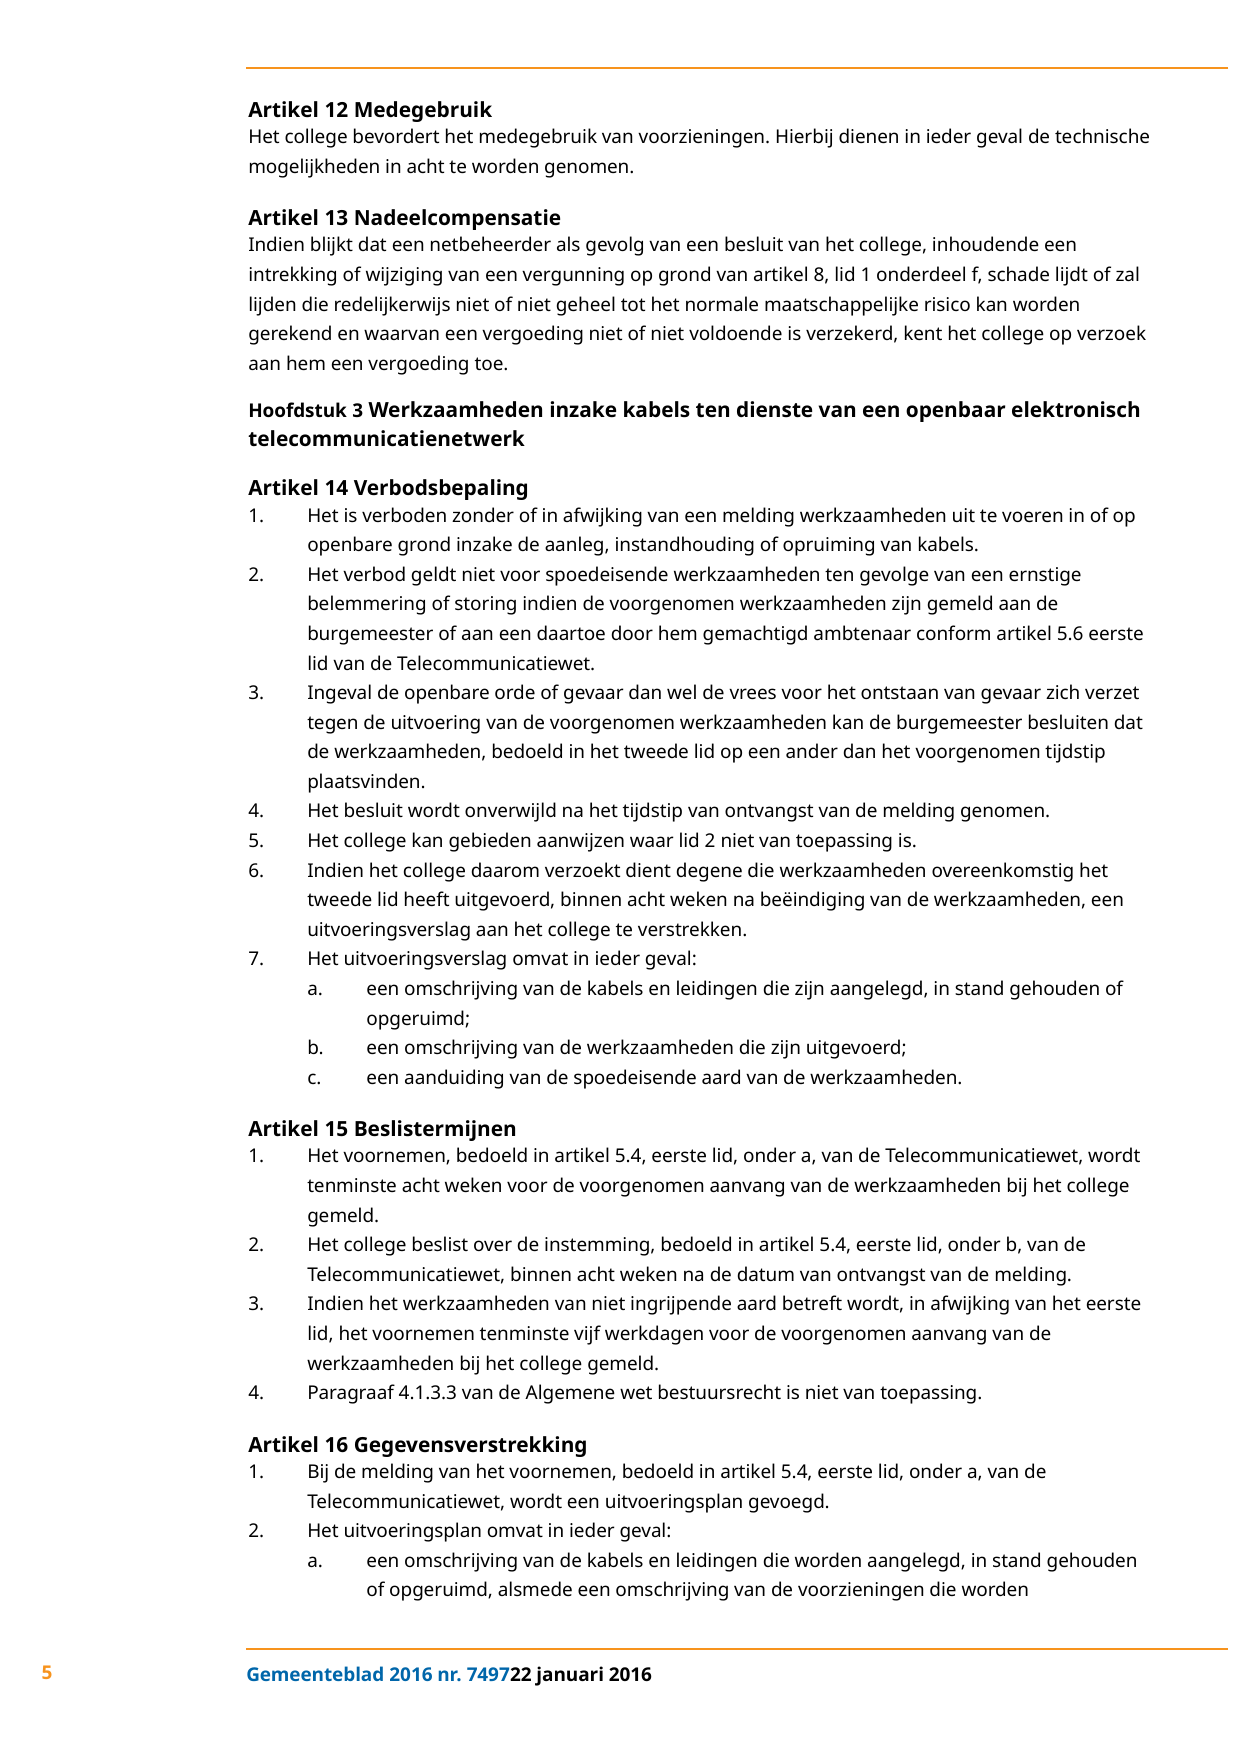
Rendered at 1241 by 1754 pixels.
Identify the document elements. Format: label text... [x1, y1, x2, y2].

text Artikel 12 Medegebruik [248, 95, 1152, 123]
list Het verbod geldt niet voor spoedeisende werkzaamheden ten gevolge van een ernstige belemmering of storing indien de voorgenomen werkzaamheden zijn gemeld aan de burgemeester of aan een daartoe door hem gemachtigd ambtenaar conform artikel 5.6 eerste lid van de Telecommunicatiewet. [248, 561, 1152, 675]
list Het uitvoeringsplan omvat in ieder geval: [248, 1517, 1152, 1543]
list Indien het college daarom verzoekt dient degene die werkzaamheden overeenkomstig het tweede lid heeft uitgevoerd, binnen acht weken na beëindiging van de werkzaamheden, een uitvoeringsverslag aan het college te verstrekken. [248, 857, 1152, 942]
text Indien blijkt dat een netbeheerder als gevolg van een besluit van het college, inhoudende een intrekking of wijziging van een vergunning op grond van artikel 8, lid 1 onderdeel f, schade lijdt of zal lijden die redelijkerwijs niet of niet geheel tot het normale maatschappelijke risico kan worden gerekend en waarvan een vergoeding niet of niet voldoende is verzekerd, kent het college op verzoek aan hem een vergoeding toe. [248, 232, 1152, 376]
list een omschrijving van de kabels en leidingen die zijn aangelegd, in stand gehouden of opgeruimd; [307, 975, 1152, 1030]
picture [41, 47, 231, 172]
text Hoofdstuk 3 Werkzaamheden inzake kabels ten dienste van een openbaar elektronisch telecommunicatienetwerk [248, 396, 1152, 452]
list Het is verboden zonder of in afwijking van een melding werkzaamheden uit te voeren in of op openbare grond inzake de aanleg, instandhouding of opruiming van kabels. [248, 502, 1152, 557]
text Het college bevordert het medegebruik van voorzieningen. Hierbij dienen in ieder geval de technische mogelijkheden in acht te worden genomen. [248, 123, 1152, 178]
text Artikel 15 Beslistermijnen [248, 1114, 1152, 1143]
list Het college kan gebieden aanwijzen waar lid 2 niet van toepassing is. [248, 827, 1152, 853]
list Het college beslist over de instemming, bedoeld in artikel 5.4, eerste lid, onder b, van de Telecommunicatiewet, binnen acht weken na de datum van ontvangst van de melding. [248, 1231, 1152, 1287]
list een aanduiding van de spoedeisende aard van de werkzaamheden. [307, 1064, 1152, 1089]
list een omschrijving van de werkzaamheden die zijn uitgevoerd; [307, 1034, 1152, 1060]
list Ingeval de openbare orde of gevaar dan wel de vrees voor het ontstaan van gevaar zich verzet tegen de uitvoering van de voorgenomen werkzaamheden kan de burgemeester besluiten dat de werkzaamheden, bedoeld in het tweede lid op een ander dan het voorgenomen tijdstip plaatsvinden. [248, 679, 1152, 794]
list Indien het werkzaamheden van niet ingrijpende aard betreft wordt, in afwijking van het eerste lid, het voornemen tenminste vijf werkdagen voor de voorgenomen aanvang van de werkzaamheden bij het college gemeld. [248, 1291, 1152, 1376]
text Artikel 16 Gegevensverstrekking [248, 1430, 1152, 1458]
text Artikel 13 Nadeelcompensatie [248, 203, 1152, 232]
text Artikel 14 Verbodsbepaling [248, 473, 1152, 502]
list Het voornemen, bedoeld in artikel 5.4, eerste lid, onder a, van de Telecommunicatiewet, wordt tenminste acht weken voor de voorgenomen aanvang van de werkzaamheden bij het college gemeld. [248, 1143, 1152, 1228]
list Bij de melding van het voornemen, bedoeld in artikel 5.4, eerste lid, onder a, van de Telecommunicatiewet, wordt een uitvoeringsplan gevoegd. [248, 1458, 1152, 1513]
list een omschrijving van de kabels en leidingen die worden aangelegd, in stand gehouden of opgeruimd, alsmede een omschrijving van de voorzieningen die worden [307, 1547, 1152, 1602]
list Het uitvoeringsverslag omvat in ieder geval: [248, 946, 1152, 971]
list Het besluit wordt onverwijld na het tijdstip van ontvangst van de melding genomen. [248, 798, 1152, 823]
list Paragraaf 4.1.3.3 van de Algemene wet bestuursrecht is niet van toepassing. [248, 1379, 1152, 1405]
